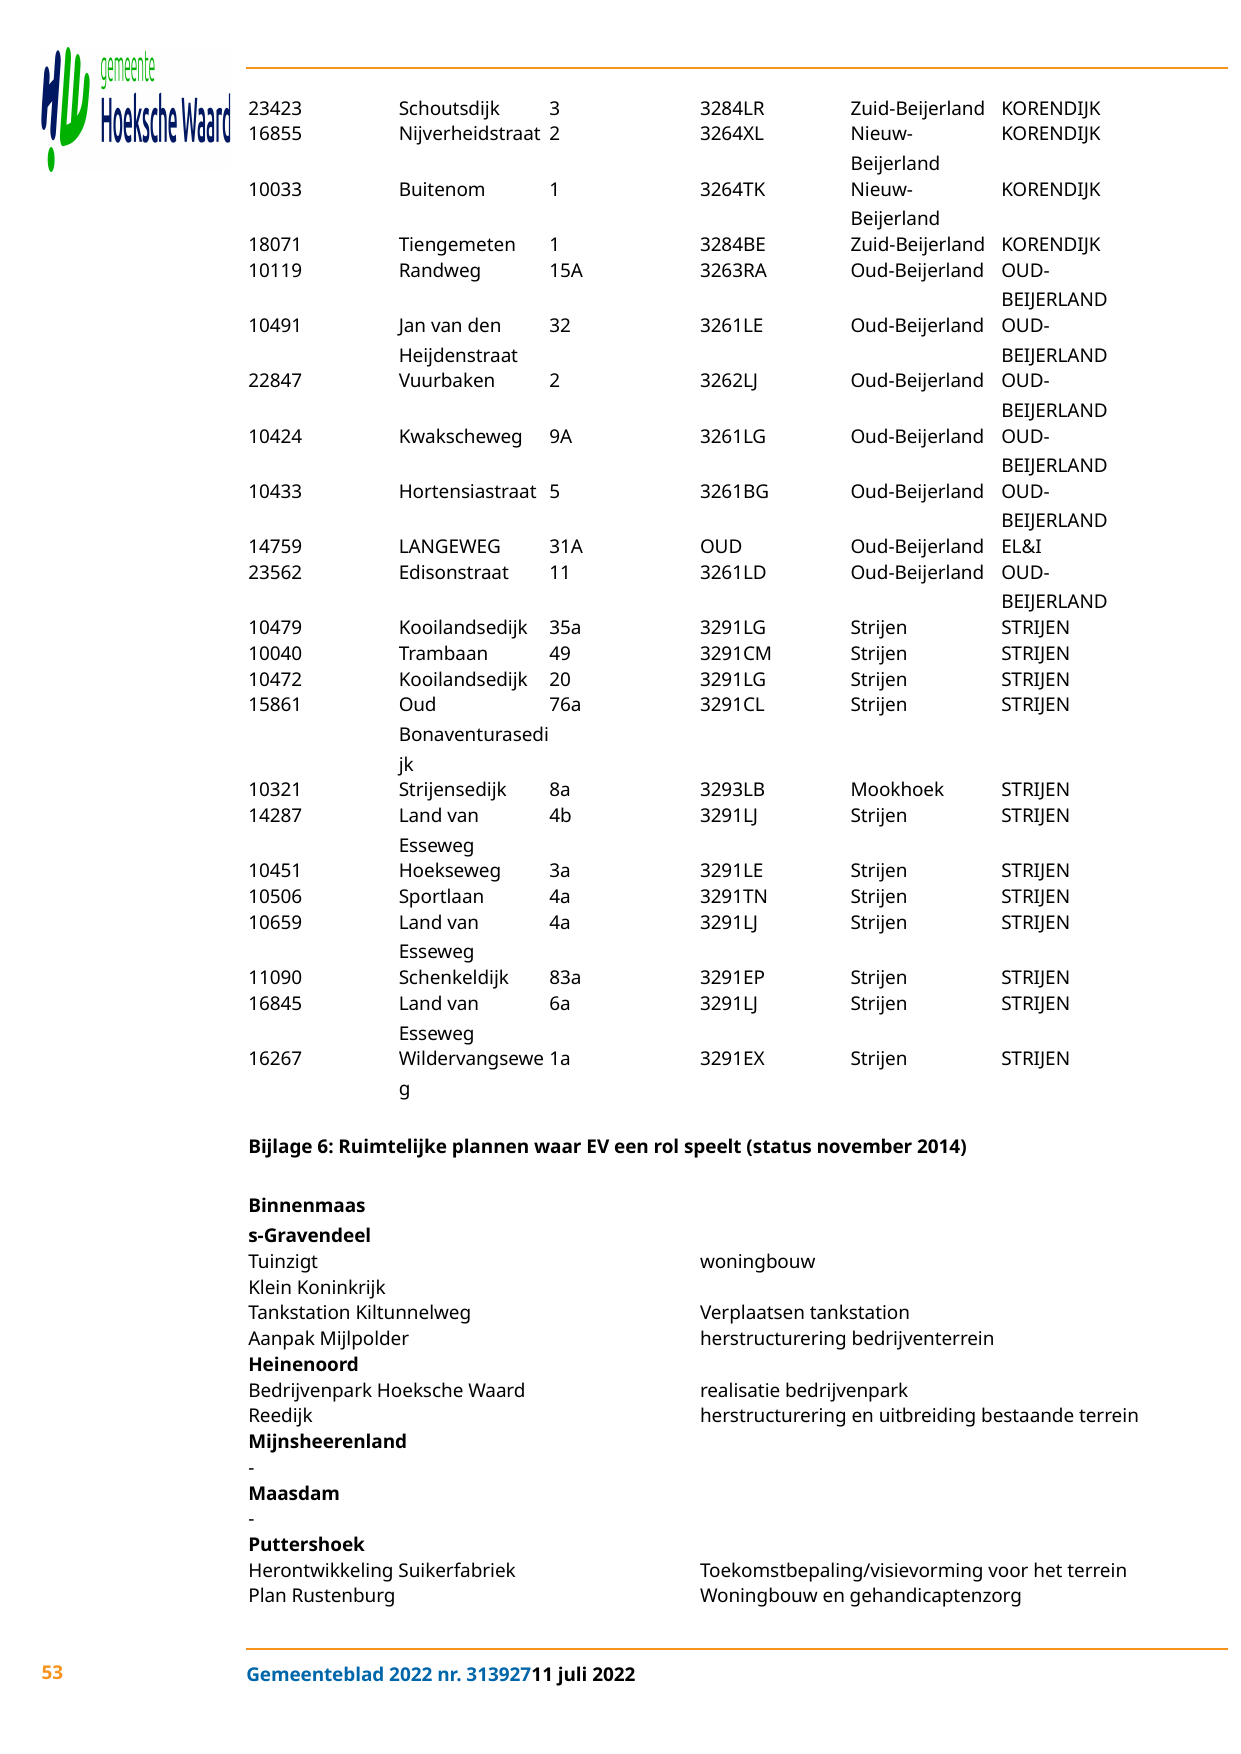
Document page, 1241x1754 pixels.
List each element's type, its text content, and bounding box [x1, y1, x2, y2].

table_cell Nieuw-Beijerland [850, 176, 1001, 231]
table_cell STRIJEN [1001, 777, 1152, 802]
table_cell 10451 [248, 858, 398, 883]
table_cell Strijen [850, 858, 1001, 883]
table_cell 15A [549, 257, 700, 312]
table_cell Land van Esseweg [399, 802, 549, 858]
table_cell herstructurering bedrijventerrein [700, 1325, 1152, 1351]
table_cell Mookhoek [850, 777, 1001, 802]
table_cell Zuid-Beijerland [850, 95, 1001, 121]
table_cell Heinenoord [248, 1351, 700, 1377]
table_cell 3291TN [700, 883, 850, 909]
table_cell Woningbouw en gehandicaptenzorg [700, 1583, 1152, 1608]
table_cell 10321 [248, 777, 398, 802]
table_cell 3 [549, 95, 700, 121]
table_cell 76a [549, 692, 700, 777]
table_cell 4a [549, 883, 700, 909]
table_cell Oud-Beijerland [850, 534, 1001, 559]
table_cell Verplaatsen tankstation [700, 1300, 1152, 1325]
table_cell STRIJEN [1001, 990, 1152, 1045]
table_cell 10491 [248, 312, 398, 367]
table_cell STRIJEN [1001, 666, 1152, 692]
table_cell STRIJEN [1001, 692, 1152, 777]
table_cell 10472 [248, 666, 398, 692]
table_cell Edisonstraat [399, 559, 549, 614]
table_cell Strijen [850, 990, 1001, 1045]
table_cell Strijen [850, 615, 1001, 640]
table_cell 3293LB [700, 777, 850, 802]
table_cell 10433 [248, 478, 398, 533]
table_cell Nieuw-Beijerland [850, 121, 1001, 176]
table_cell Strijensedijk [399, 777, 549, 802]
table_cell 10119 [248, 257, 398, 312]
table_cell Land van Esseweg [399, 909, 549, 964]
table_cell 3291LG [700, 615, 850, 640]
table_cell KORENDIJK [1001, 95, 1152, 121]
table_cell OUD-BEIJERLAND [1001, 257, 1152, 312]
table_cell 3284BE [700, 231, 850, 257]
table_cell realisatie bedrijvenpark [700, 1377, 1152, 1402]
table_cell STRIJEN [1001, 1045, 1152, 1101]
table_cell 3291LG [700, 666, 850, 692]
table_cell Oud-Beijerland [850, 478, 1001, 533]
table_cell OUD-BEIJERLAND [1001, 368, 1152, 423]
table_cell 10424 [248, 423, 398, 478]
table_cell KORENDIJK [1001, 121, 1152, 176]
table_header [700, 1223, 1152, 1248]
text Binnenmaas [248, 1193, 1152, 1218]
table_cell 3261LE [700, 312, 850, 367]
table_cell 4a [549, 909, 700, 964]
table_cell 10506 [248, 883, 398, 909]
table_cell 11 [549, 559, 700, 614]
table_cell 3291EX [700, 1045, 850, 1101]
table_cell 6a [549, 990, 700, 1045]
table_cell STRIJEN [1001, 615, 1152, 640]
table_cell 1 [549, 231, 700, 257]
table_cell 3263RA [700, 257, 850, 312]
table_cell STRIJEN [1001, 640, 1152, 666]
table_cell Tiengemeten [399, 231, 549, 257]
table_cell herstructurering en uitbreiding bestaande terrein [700, 1403, 1152, 1428]
table_cell 5 [549, 478, 700, 533]
table_cell 11090 [248, 964, 398, 990]
table_cell [700, 1428, 1152, 1454]
table_header s-Gravendeel [248, 1223, 700, 1248]
table_cell Kwakscheweg [399, 423, 549, 478]
table_cell Jan van den Heijdenstraat [399, 312, 549, 367]
table_cell 16855 [248, 121, 398, 176]
table_cell [700, 1531, 1152, 1557]
table_cell OUD-BEIJERLAND [1001, 559, 1152, 614]
table_cell 23562 [248, 559, 398, 614]
table_cell Strijen [850, 964, 1001, 990]
table_cell 3291LJ [700, 909, 850, 964]
table_cell 22847 [248, 368, 398, 423]
table_cell 3264TK [700, 176, 850, 231]
table_cell 3261LG [700, 423, 850, 478]
table_cell STRIJEN [1001, 883, 1152, 909]
table_cell 10040 [248, 640, 398, 666]
table_cell KORENDIJK [1001, 176, 1152, 231]
table_cell Vuurbaken [399, 368, 549, 423]
table_cell 3291LE [700, 858, 850, 883]
table_cell Toekomstbepaling/visievorming voor het terrein [700, 1557, 1152, 1583]
table_cell Maasdam [248, 1480, 700, 1505]
table_cell 3291CM [700, 640, 850, 666]
table_cell OUD-BEIJERLAND [1001, 423, 1152, 478]
table_cell 49 [549, 640, 700, 666]
table_cell Randweg [399, 257, 549, 312]
table_cell Oud-Beijerland [850, 368, 1001, 423]
table_cell Puttershoek [248, 1531, 700, 1557]
table_cell 83a [549, 964, 700, 990]
table_cell Buitenom [399, 176, 549, 231]
table_cell Strijen [850, 802, 1001, 858]
table_cell Herontwikkeling Suikerfabriek [248, 1557, 700, 1583]
table_cell Oud-Beijerland [850, 312, 1001, 367]
table_cell Strijen [850, 692, 1001, 777]
table_cell 15861 [248, 692, 398, 777]
table_cell 14287 [248, 802, 398, 858]
table_cell 14759 [248, 534, 398, 559]
table_cell Trambaan [399, 640, 549, 666]
table_cell 3262LJ [700, 368, 850, 423]
table_cell Mijnsheerenland [248, 1428, 700, 1454]
table_cell 4b [549, 802, 700, 858]
picture [41, 47, 231, 172]
table_cell Plan Rustenburg [248, 1583, 700, 1608]
table_cell - [248, 1454, 700, 1480]
table_cell 2 [549, 121, 700, 176]
table_cell 16267 [248, 1045, 398, 1101]
table_cell [700, 1274, 1152, 1299]
table_cell Strijen [850, 883, 1001, 909]
table_cell Oud-Beijerland [850, 559, 1001, 614]
table_cell 10479 [248, 615, 398, 640]
table_cell 3261BG [700, 478, 850, 533]
table_cell woningbouw [700, 1248, 1152, 1274]
table_cell 35a [549, 615, 700, 640]
table_cell 1a [549, 1045, 700, 1101]
table_cell OUD [700, 534, 850, 559]
table_cell 3264XL [700, 121, 850, 176]
table_cell 3261LD [700, 559, 850, 614]
table_cell Klein Koninkrijk [248, 1274, 700, 1299]
table_cell 8a [549, 777, 700, 802]
table_cell 3284LR [700, 95, 850, 121]
table_cell Oud-Beijerland [850, 257, 1001, 312]
table_cell Aanpak Mijlpolder [248, 1325, 700, 1351]
table_cell Strijen [850, 909, 1001, 964]
table_cell Schenkeldijk [399, 964, 549, 990]
table_cell 31A [549, 534, 700, 559]
table_cell Strijen [850, 1045, 1001, 1101]
table_cell [700, 1505, 1152, 1531]
table_cell EL&I [1001, 534, 1152, 559]
table_cell 18071 [248, 231, 398, 257]
table_cell 3291CL [700, 692, 850, 777]
table_cell 16845 [248, 990, 398, 1045]
table_cell - [248, 1505, 700, 1531]
table_cell 10033 [248, 176, 398, 231]
table_cell 23423 [248, 95, 398, 121]
table_cell Oud-Beijerland [850, 423, 1001, 478]
table_cell 3291LJ [700, 990, 850, 1045]
table_cell OUD-BEIJERLAND [1001, 312, 1152, 367]
table_cell 3291LJ [700, 802, 850, 858]
table_cell STRIJEN [1001, 909, 1152, 964]
table_cell [700, 1454, 1152, 1480]
table_cell 9A [549, 423, 700, 478]
table_cell Kooilandsedijk [399, 615, 549, 640]
table_cell Oud Bonaventurasedijk [399, 692, 549, 777]
table_cell Reedijk [248, 1403, 700, 1428]
table_cell 32 [549, 312, 700, 367]
table_cell 2 [549, 368, 700, 423]
table_cell 10659 [248, 909, 398, 964]
table_cell Tankstation Kiltunnelweg [248, 1300, 700, 1325]
table_cell Kooilandsedijk [399, 666, 549, 692]
table_cell Sportlaan [399, 883, 549, 909]
table_cell 3a [549, 858, 700, 883]
table_cell Strijen [850, 640, 1001, 666]
table_cell Hortensiastraat [399, 478, 549, 533]
table_cell Land van Esseweg [399, 990, 549, 1045]
table_cell STRIJEN [1001, 858, 1152, 883]
table_cell Hoekseweg [399, 858, 549, 883]
table_cell 1 [549, 176, 700, 231]
table_cell Wildervangseweg [399, 1045, 549, 1101]
table_cell Schoutsdijk [399, 95, 549, 121]
table_cell Tuinzigt [248, 1248, 700, 1274]
table_cell KORENDIJK [1001, 231, 1152, 257]
text Bijlage 6: Ruimtelijke plannen waar EV een rol speelt (status november 2014) [248, 1133, 1152, 1159]
table_cell 3291EP [700, 964, 850, 990]
table_cell STRIJEN [1001, 802, 1152, 858]
table_cell Strijen [850, 666, 1001, 692]
table_cell Nijverheidstraat [399, 121, 549, 176]
table_cell [700, 1480, 1152, 1505]
table_cell STRIJEN [1001, 964, 1152, 990]
table_cell Bedrijvenpark Hoeksche Waard [248, 1377, 700, 1402]
table_cell Zuid-Beijerland [850, 231, 1001, 257]
table_cell 20 [549, 666, 700, 692]
table_cell OUD-BEIJERLAND [1001, 478, 1152, 533]
table_cell LANGEWEG [399, 534, 549, 559]
table_cell [700, 1351, 1152, 1377]
